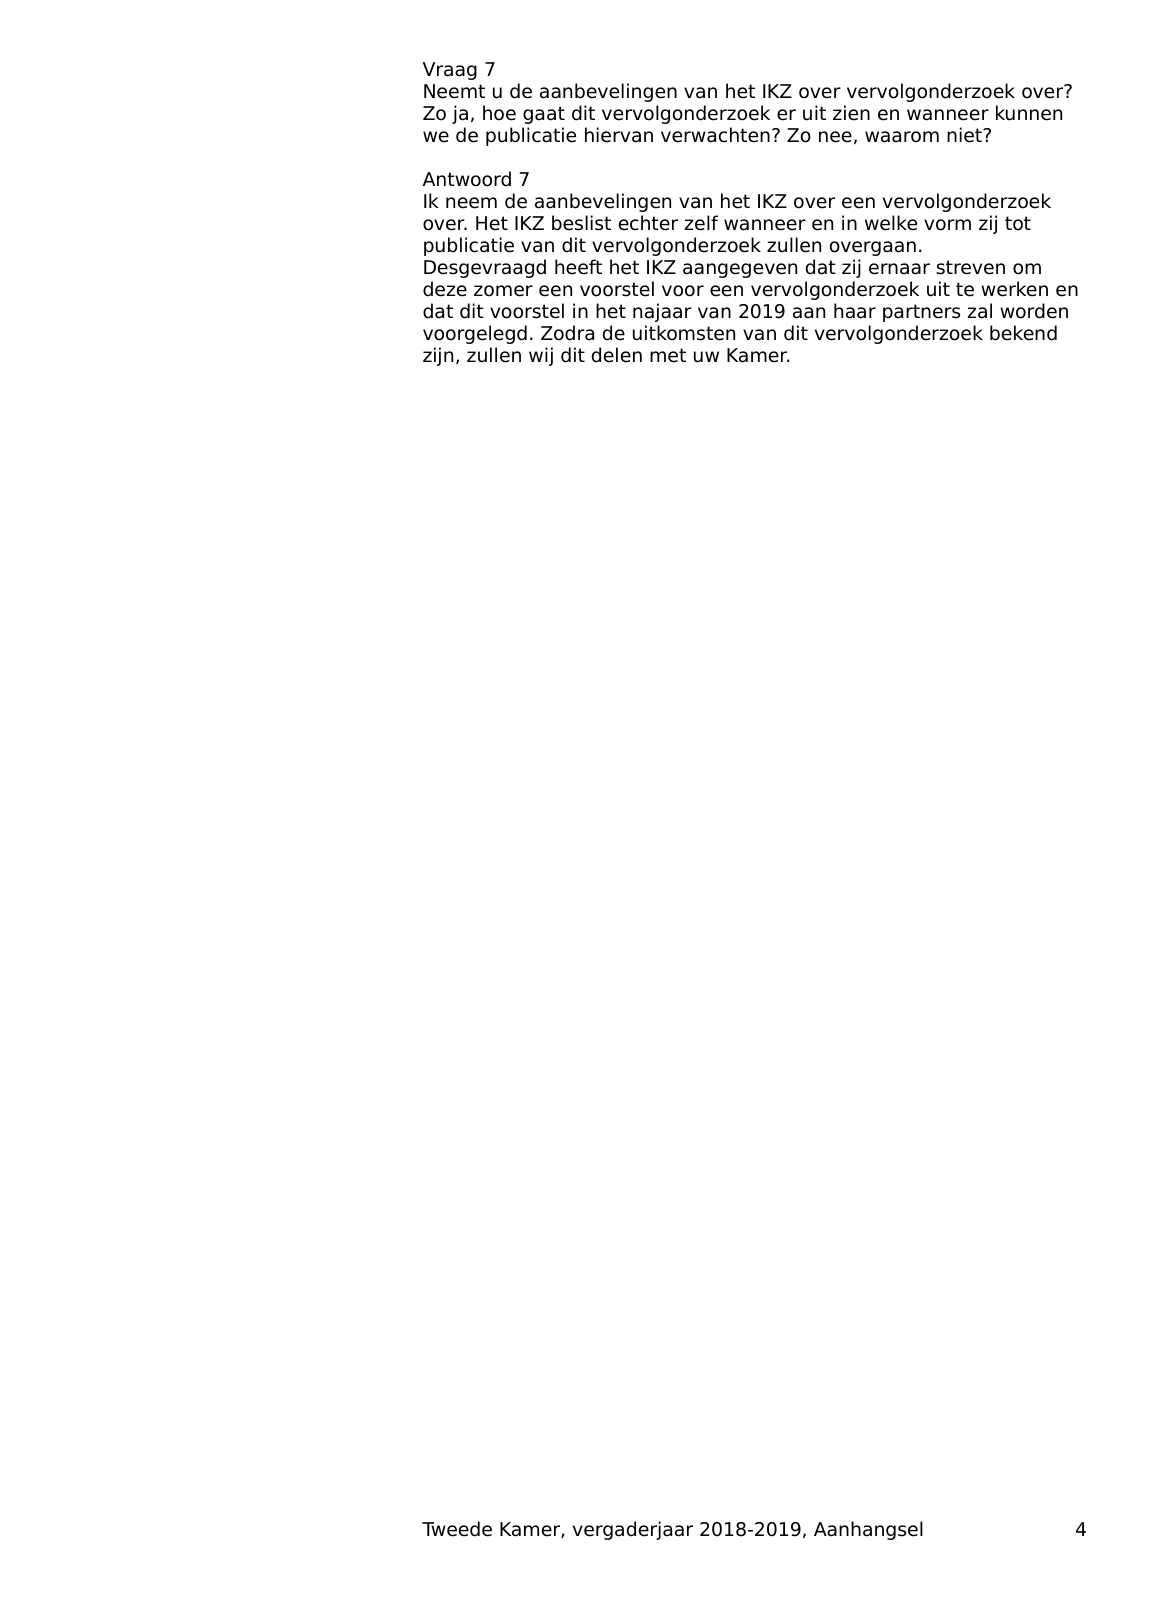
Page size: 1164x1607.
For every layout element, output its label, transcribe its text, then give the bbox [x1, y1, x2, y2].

text Ik neem de aanbevelingen van het IKZ over een vervolgonderzoek over. Het IKZ beslist echter zelf wanneer en in welke vorm zij tot publicatie van dit vervolgonderzoek zullen overgaan. [422, 191, 1087, 257]
text Neemt u de aanbevelingen van het IKZ over vervolgonderzoek over? Zo ja, hoe gaat dit vervolgonderzoek er uit zien en wanneer kunnen we de publicatie hiervan verwachten? Zo nee, waarom niet? [422, 81, 1087, 147]
text Desgevraagd heeft het IKZ aangegeven dat zij ernaar streven om deze zomer een voorstel voor een vervolgonderzoek uit te werken en dat dit voorstel in het najaar van 2019 aan haar partners zal worden voorgelegd. Zodra de uitkomsten van dit vervolgonderzoek bekend zijn, zullen wij dit delen met uw Kamer. [422, 257, 1087, 367]
text Antwoord 7 [422, 169, 1087, 191]
text Vraag 7 [422, 59, 1087, 81]
